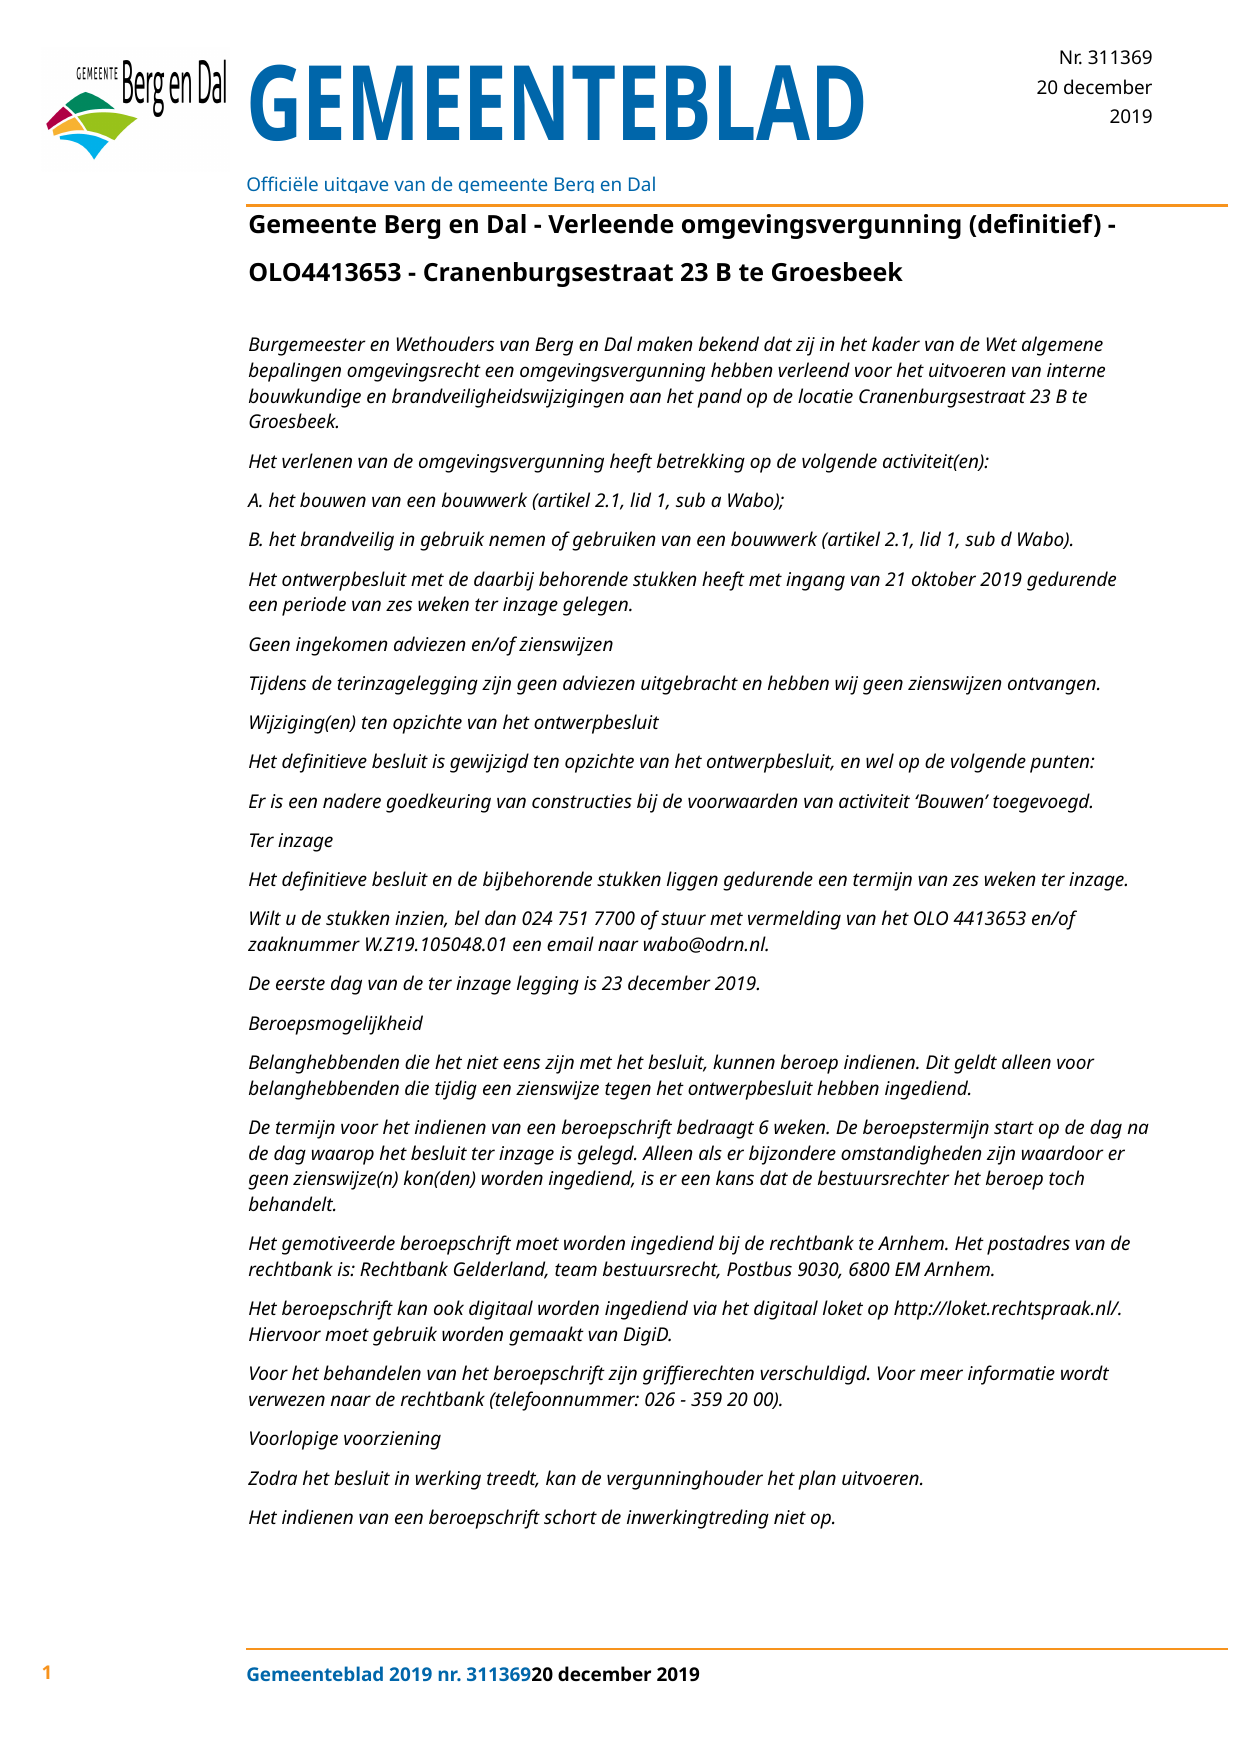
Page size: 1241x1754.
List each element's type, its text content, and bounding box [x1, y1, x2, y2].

text Voor het behandelen van het beroepschrift zijn griffierechten verschuldigd. Voor meer informatie wordt verwezen naar de rechtbank (telefoonnummer: 026 - 359 20 00). [248, 1361, 1152, 1412]
text Burgemeester en Wethouders van Berg en Dal maken bekend dat zij in het kader van de Wet algemene bepalingen omgevingsrecht een omgevingsvergunning hebben verleend voor het uitvoeren van interne bouwkundige en brandveiligheidswijzigingen aan het pand op de locatie Cranenburgsestraat 23 B te Groesbeek. [248, 331, 1152, 434]
text Wilt u de stukken inzien, bel dan 024 751 7700 of stuur met vermelding van het OLO 4413653 en/of zaaknummer W.Z19.105048.01 een email naar wabo@odrn.nl. [248, 906, 1152, 957]
text Geen ingekomen adviezen en/of zienswijzen [248, 631, 1152, 656]
picture [41, 47, 231, 172]
text A. het bouwen van een bouwwerk (artikel 2.1, lid 1, sub a Wabo); [248, 487, 1152, 513]
text Tijdens de terinzagelegging zijn geen adviezen uitgebracht en hebben wij geen zienswijzen ontvangen. [248, 670, 1152, 696]
text Het definitieve besluit en de bijbehorende stukken liggen gedurende een termijn van zes weken ter inzage. [248, 866, 1152, 892]
text Beroepsmogelijkheid [248, 1010, 1152, 1036]
text Er is een nadere goedkeuring van constructies bij de voorwaarden van activiteit ‘Bouwen’ toegevoegd. [248, 788, 1152, 813]
text B. het brandveilig in gebruik nemen of gebruiken van een bouwwerk (artikel 2.1, lid 1, sub d Wabo). [248, 526, 1152, 552]
text Gemeente Berg en Dal - Verleende omgevingsvergunning (definitief) - OLO4413653 - Cranenburgsestraat 23 B te Groesbeek [248, 207, 1152, 288]
text Het gemotiveerde beroepschrift moet worden ingediend bij de rechtbank te Arnhem. Het postadres van de rechtbank is: Rechtbank Gelderland, team bestuursrecht, Postbus 9030, 6800 EM Arnhem. [248, 1231, 1152, 1282]
text De eerste dag van de ter inzage legging is 23 december 2019. [248, 971, 1152, 996]
text Voorlopige voorziening [248, 1426, 1152, 1451]
text Zodra het besluit in werking treedt, kan de vergunninghouder het plan uitvoeren. [248, 1465, 1152, 1491]
text Het indienen van een beroepschrift schort de inwerkingtreding niet op. [248, 1504, 1152, 1530]
text Het verlenen van de omgevingsvergunning heeft betrekking op de volgende activiteit(en): [248, 448, 1152, 474]
text Het ontwerpbesluit met de daarbij behorende stukken heeft met ingang van 21 oktober 2019 gedurende een periode van zes weken ter inzage gelegen. [248, 566, 1152, 617]
text Ter inzage [248, 827, 1152, 853]
text Wijziging(en) ten opzichte van het ontwerpbesluit [248, 709, 1152, 735]
text De termijn voor het indienen van een beroepschrift bedraagt 6 weken. De beroepstermijn start op de dag na de dag waarop het besluit ter inzage is gelegd. Alleen als er bijzondere omstandigheden zijn waardoor er geen zienswijze(n) kon(den) worden ingediend, is er een kans dat de bestuursrechter het beroep toch behandelt. [248, 1114, 1152, 1217]
text Het beroepschrift kan ook digitaal worden ingediend via het digitaal loket op http://loket.rechtspraak.nl/. Hiervoor moet gebruik worden gemaakt van DigiD. [248, 1296, 1152, 1347]
text Het definitieve besluit is gewijzigd ten opzichte van het ontwerpbesluit, en wel op de volgende punten: [248, 748, 1152, 774]
text Belanghebbenden die het niet eens zijn met het besluit, kunnen beroep indienen. Dit geldt alleen voor belanghebbenden die tijdig een zienswijze tegen het ontwerpbesluit hebben ingediend. [248, 1049, 1152, 1101]
